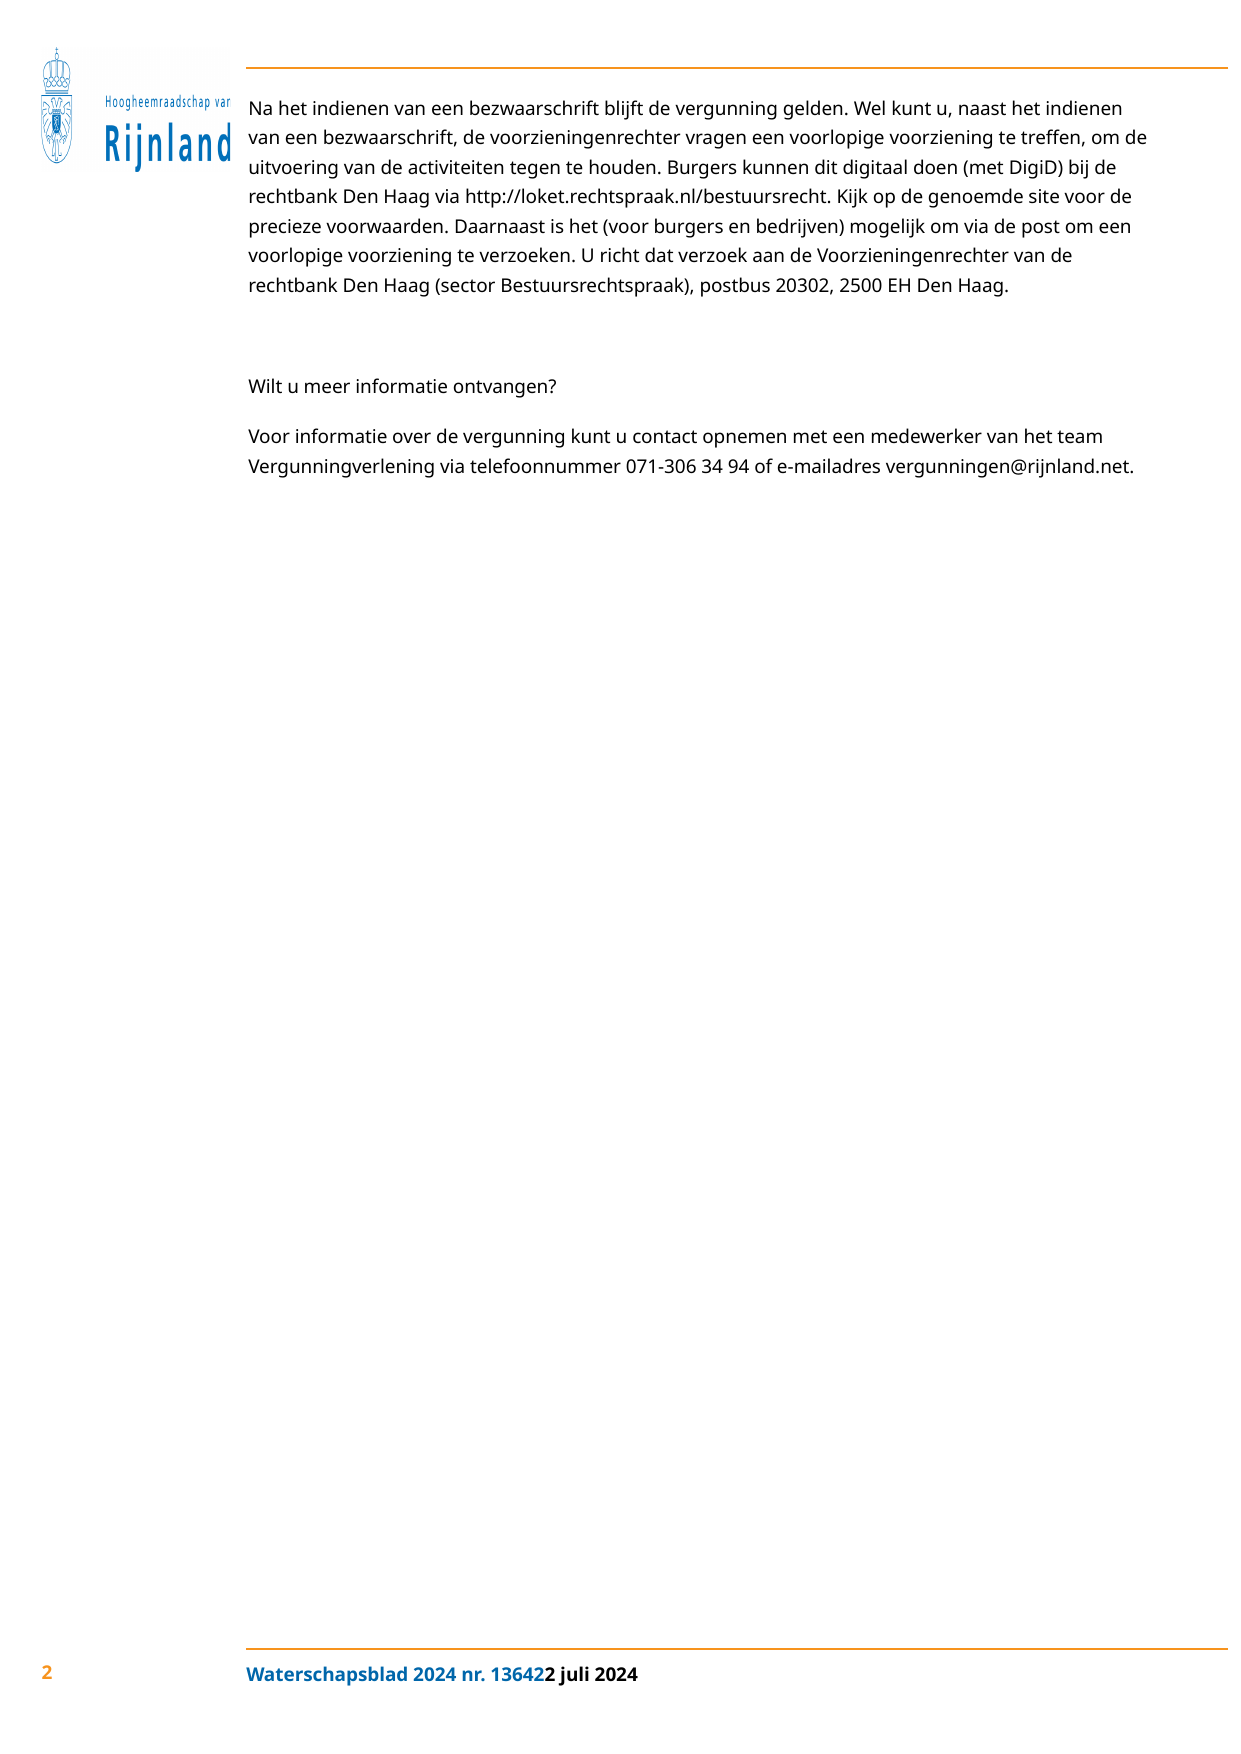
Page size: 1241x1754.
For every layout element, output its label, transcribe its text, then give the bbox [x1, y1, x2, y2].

text Wilt u meer informatie ontvangen? [248, 373, 1152, 399]
text Na het indienen van een bezwaarschrift blijft de vergunning gelden. Wel kunt u, naast het indienen van een bezwaarschrift, de voorzieningenrechter vragen een voorlopige voorziening te treffen, om de uitvoering van de activiteiten tegen te houden. Burgers kunnen dit digitaal doen (met DigiD) bij de rechtbank Den Haag via http://loket.rechtspraak.nl/bestuursrecht. Kijk op de genoemde site voor de precieze voorwaarden. Daarnaast is het (voor burgers en bedrijven) mogelijk om via de post om een voorlopige voorziening te verzoeken. U richt dat verzoek aan de Voorzieningenrechter van de rechtbank Den Haag (sector Bestuursrechtspraak), postbus 20302, 2500 EH Den Haag. [248, 95, 1152, 298]
picture [41, 47, 231, 172]
text Voor informatie over de vergunning kunt u contact opnemen met een medewerker van het team Vergunningverlening via telefoonnummer 071-306 34 94 of e-mailadres vergunningen@rijnland.net. [248, 423, 1152, 479]
